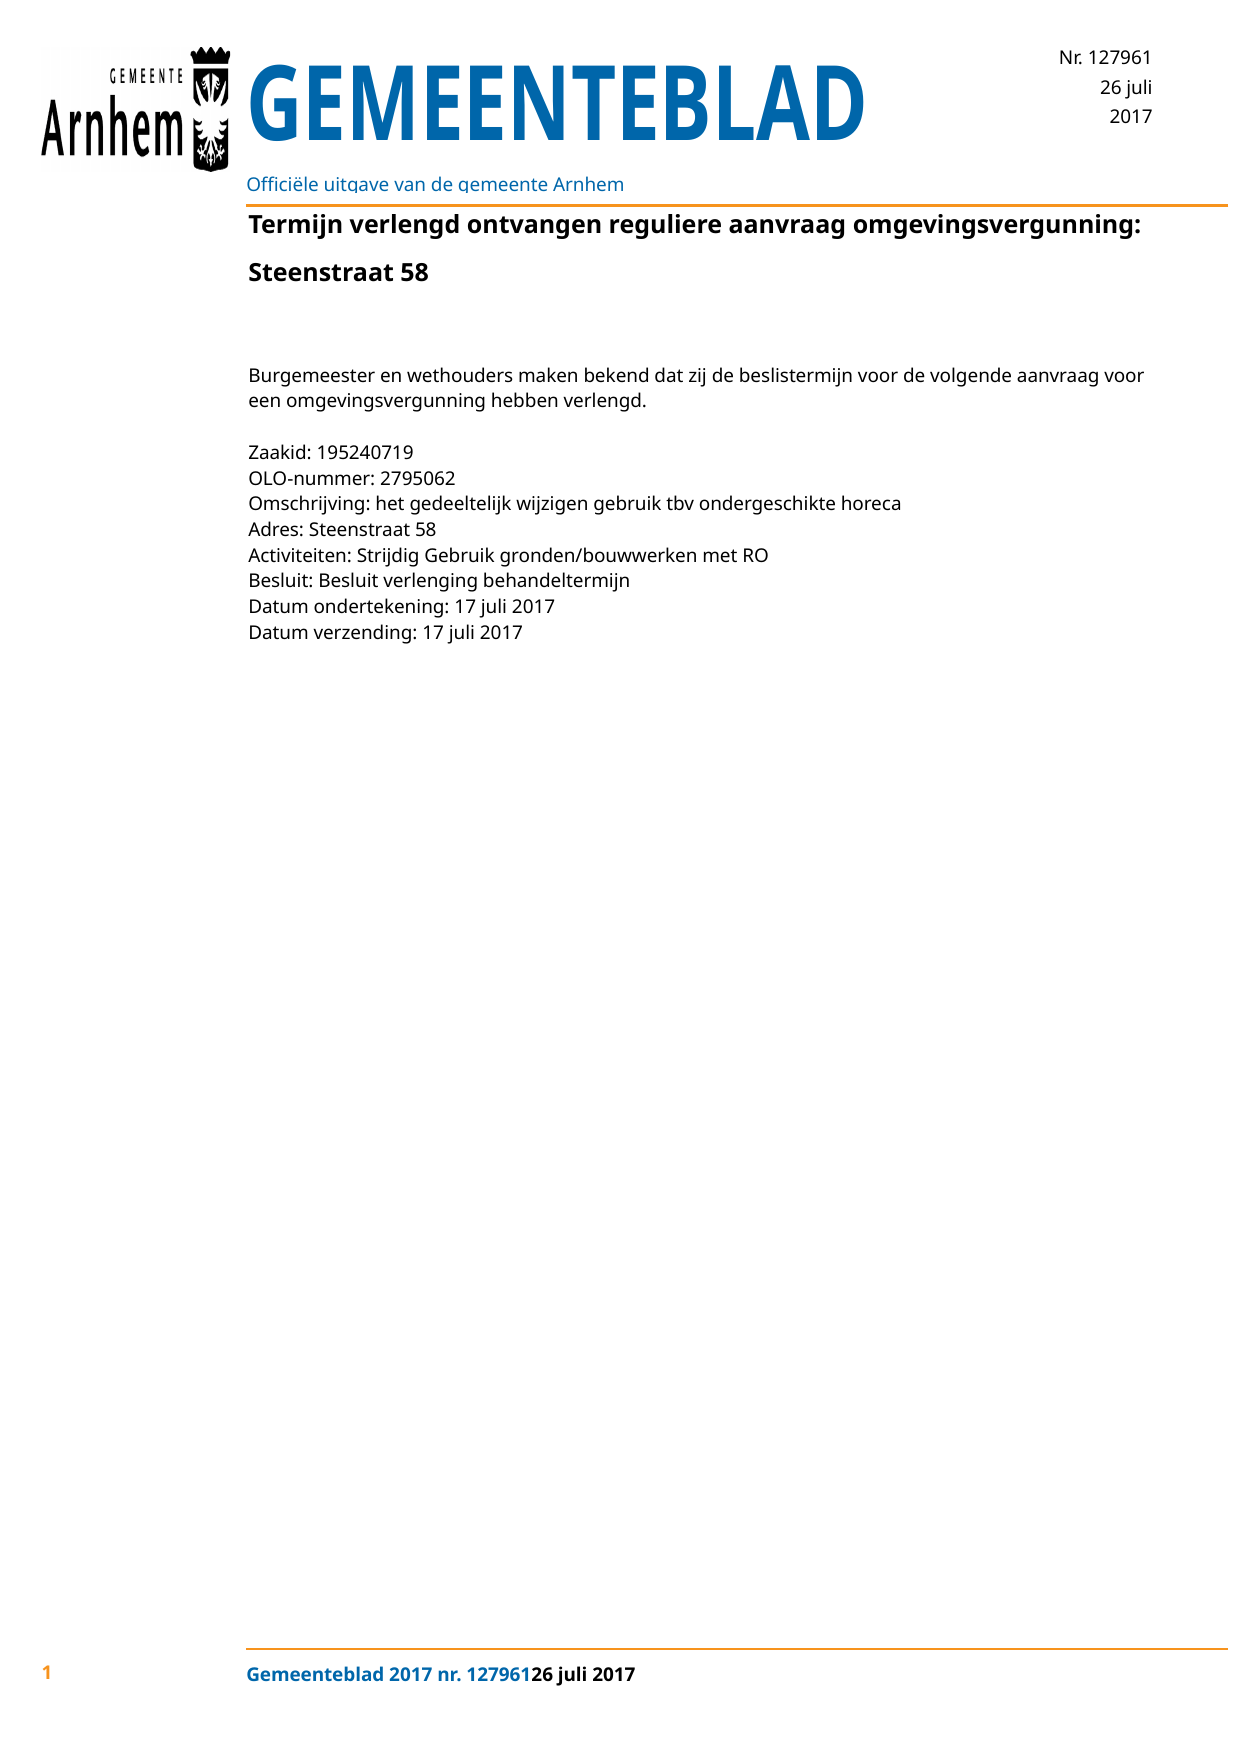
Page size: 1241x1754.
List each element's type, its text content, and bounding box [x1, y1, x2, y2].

text Burgemeester en wethouders maken bekend dat zij de beslistermijn voor de volgende aanvraag voor een omgevingsvergunning hebben verlengd. [248, 362, 1152, 413]
text Datum verzending: 17 juli 2017 [248, 619, 1152, 645]
text Datum ondertekening: 17 juli 2017 [248, 593, 1152, 619]
picture [41, 47, 231, 172]
text Omschrijving: het gedeeltelijk wijzigen gebruik tbv ondergeschikte horeca [248, 491, 1152, 516]
text Termijn verlengd ontvangen reguliere aanvraag omgevingsvergunning: Steenstraat 58 [248, 207, 1152, 288]
text Zaakid: 195240719 [248, 439, 1152, 465]
text Besluit: Besluit verlenging behandeltermijn [248, 568, 1152, 593]
text OLO-nummer: 2795062 [248, 465, 1152, 491]
text Activiteiten: Strijdig Gebruik gronden/bouwwerken met RO [248, 542, 1152, 568]
text Adres: Steenstraat 58 [248, 516, 1152, 542]
